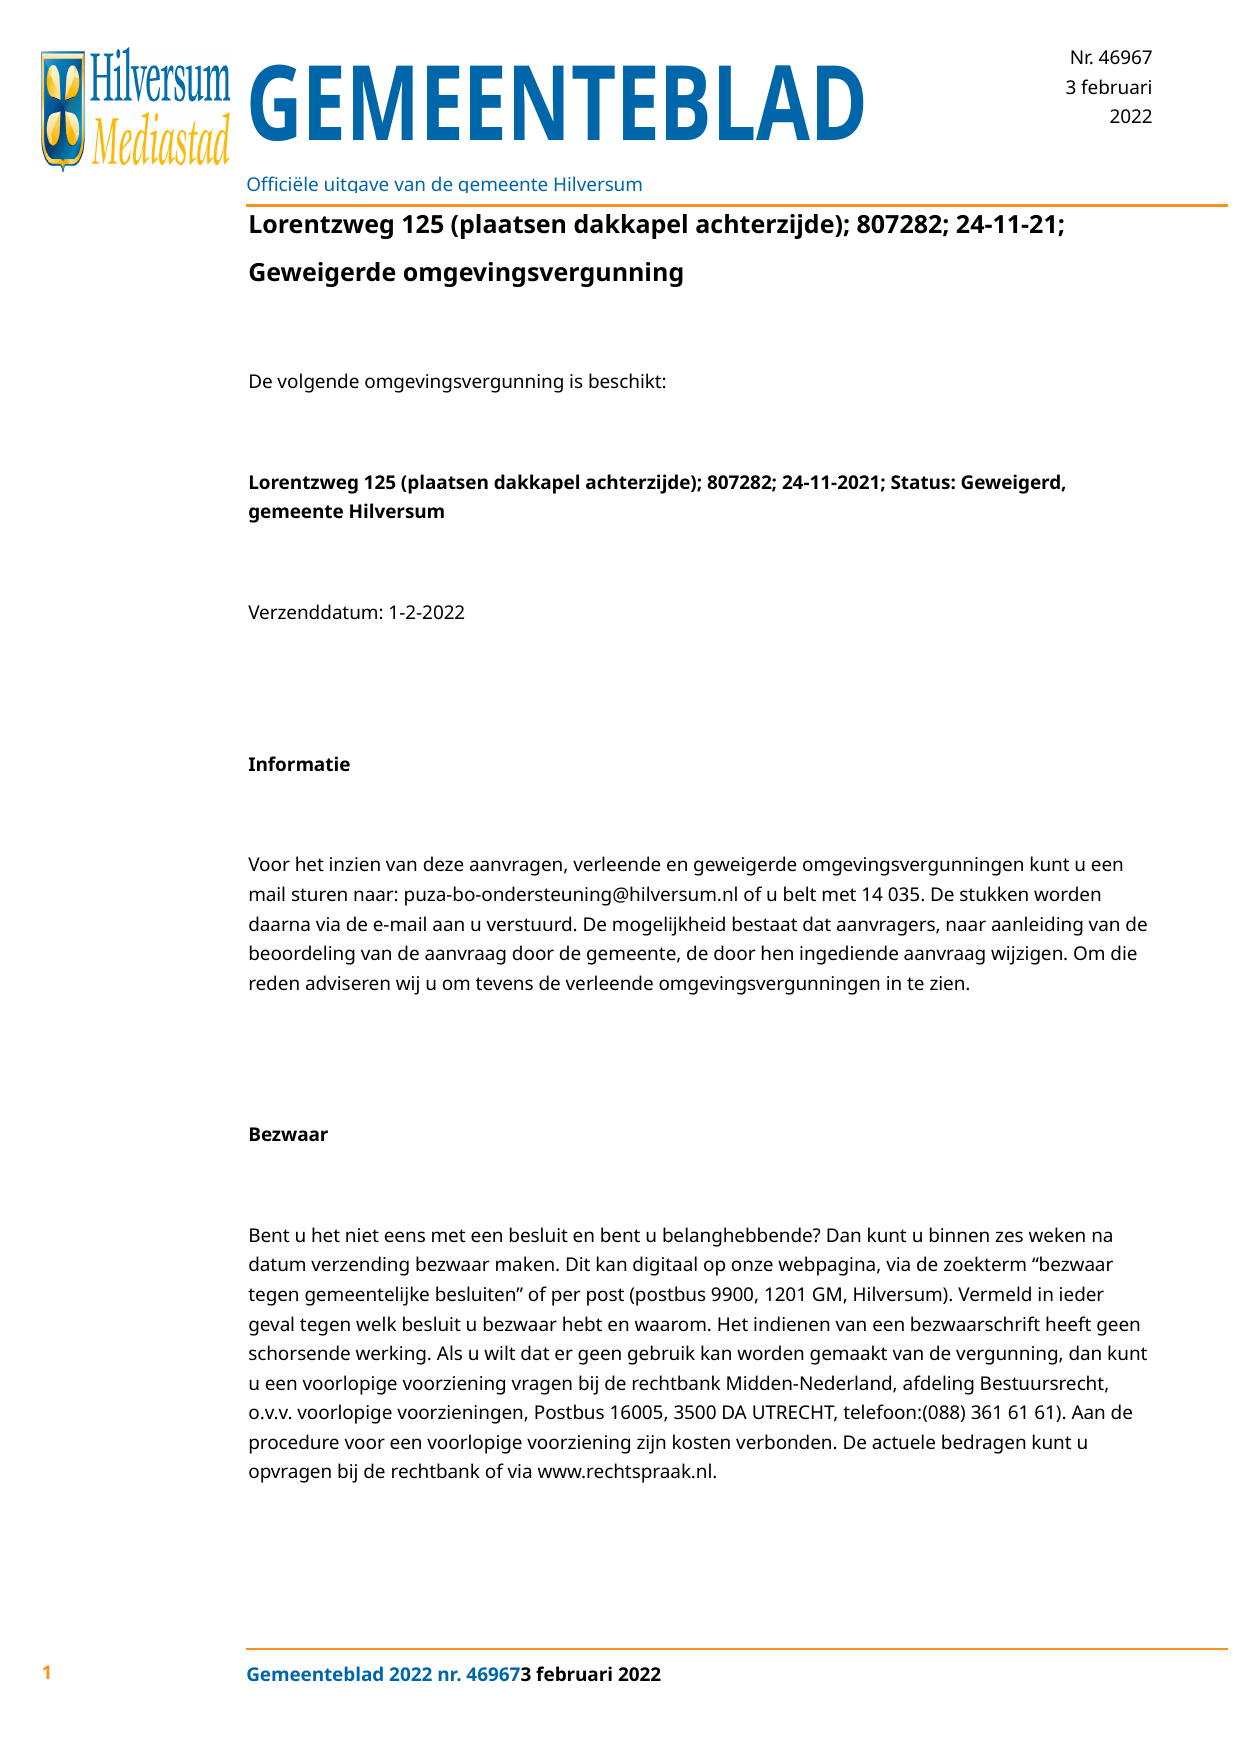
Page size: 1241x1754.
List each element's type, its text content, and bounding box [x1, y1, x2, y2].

text De volgende omgevingsvergunning is beschikt: [248, 368, 1152, 394]
text Lorentzweg 125 (plaatsen dakkapel achterzijde); 807282; 24-11-2021; Status: Geweigerd, gemeente Hilversum [248, 469, 1152, 524]
text Bezwaar [248, 1121, 1152, 1147]
text Voor het inzien van deze aanvragen, verleende en geweigerde omgevingsvergunningen kunt u een mail sturen naar: puza-bo-ondersteuning@hilversum.nl of u belt met 14 035. De stukken worden daarna via de e-mail aan u verstuurd. De mogelijkheid bestaat dat aanvragers, naar aanleiding van de beoordeling van de aanvraag door de gemeente, de door hen ingediende aanvraag wijzigen. Om die reden adviseren wij u om tevens de verleende omgevingsvergunningen in te zien. [248, 852, 1152, 996]
text Bent u het niet eens met een besluit en bent u belanghebbende? Dan kunt u binnen zes weken na datum verzending bezwaar maken. Dit kan digitaal op onze webpagina, via de zoekterm “bezwaar tegen gemeentelijke besluiten” of per post (postbus 9900, 1201 GM, Hilversum). Vermeld in ieder geval tegen welk besluit u bezwaar hebt en waarom. Het indienen van een bezwaarschrift heeft geen schorsende werking. Als u wilt dat er geen gebruik kan worden gemaakt van de vergunning, dan kunt u een voorlopige voorziening vragen bij de rechtbank Midden-Nederland, afdeling Bestuursrecht, o.v.v. voorlopige voorzieningen, Postbus 16005, 3500 DA UTRECHT, telefoon:(088) 361 61 61). Aan de procedure voor een voorlopige voorziening zijn kosten verbonden. De actuele bedragen kunt u opvragen bij de rechtbank of via www.rechtspraak.nl. [248, 1222, 1152, 1484]
text Informatie [248, 751, 1152, 777]
text Lorentzweg 125 (plaatsen dakkapel achterzijde); 807282; 24-11-21; Geweigerde omgevingsvergunning [248, 207, 1152, 288]
text Verzenddatum: 1-2-2022 [248, 599, 1152, 625]
picture [41, 47, 231, 172]
